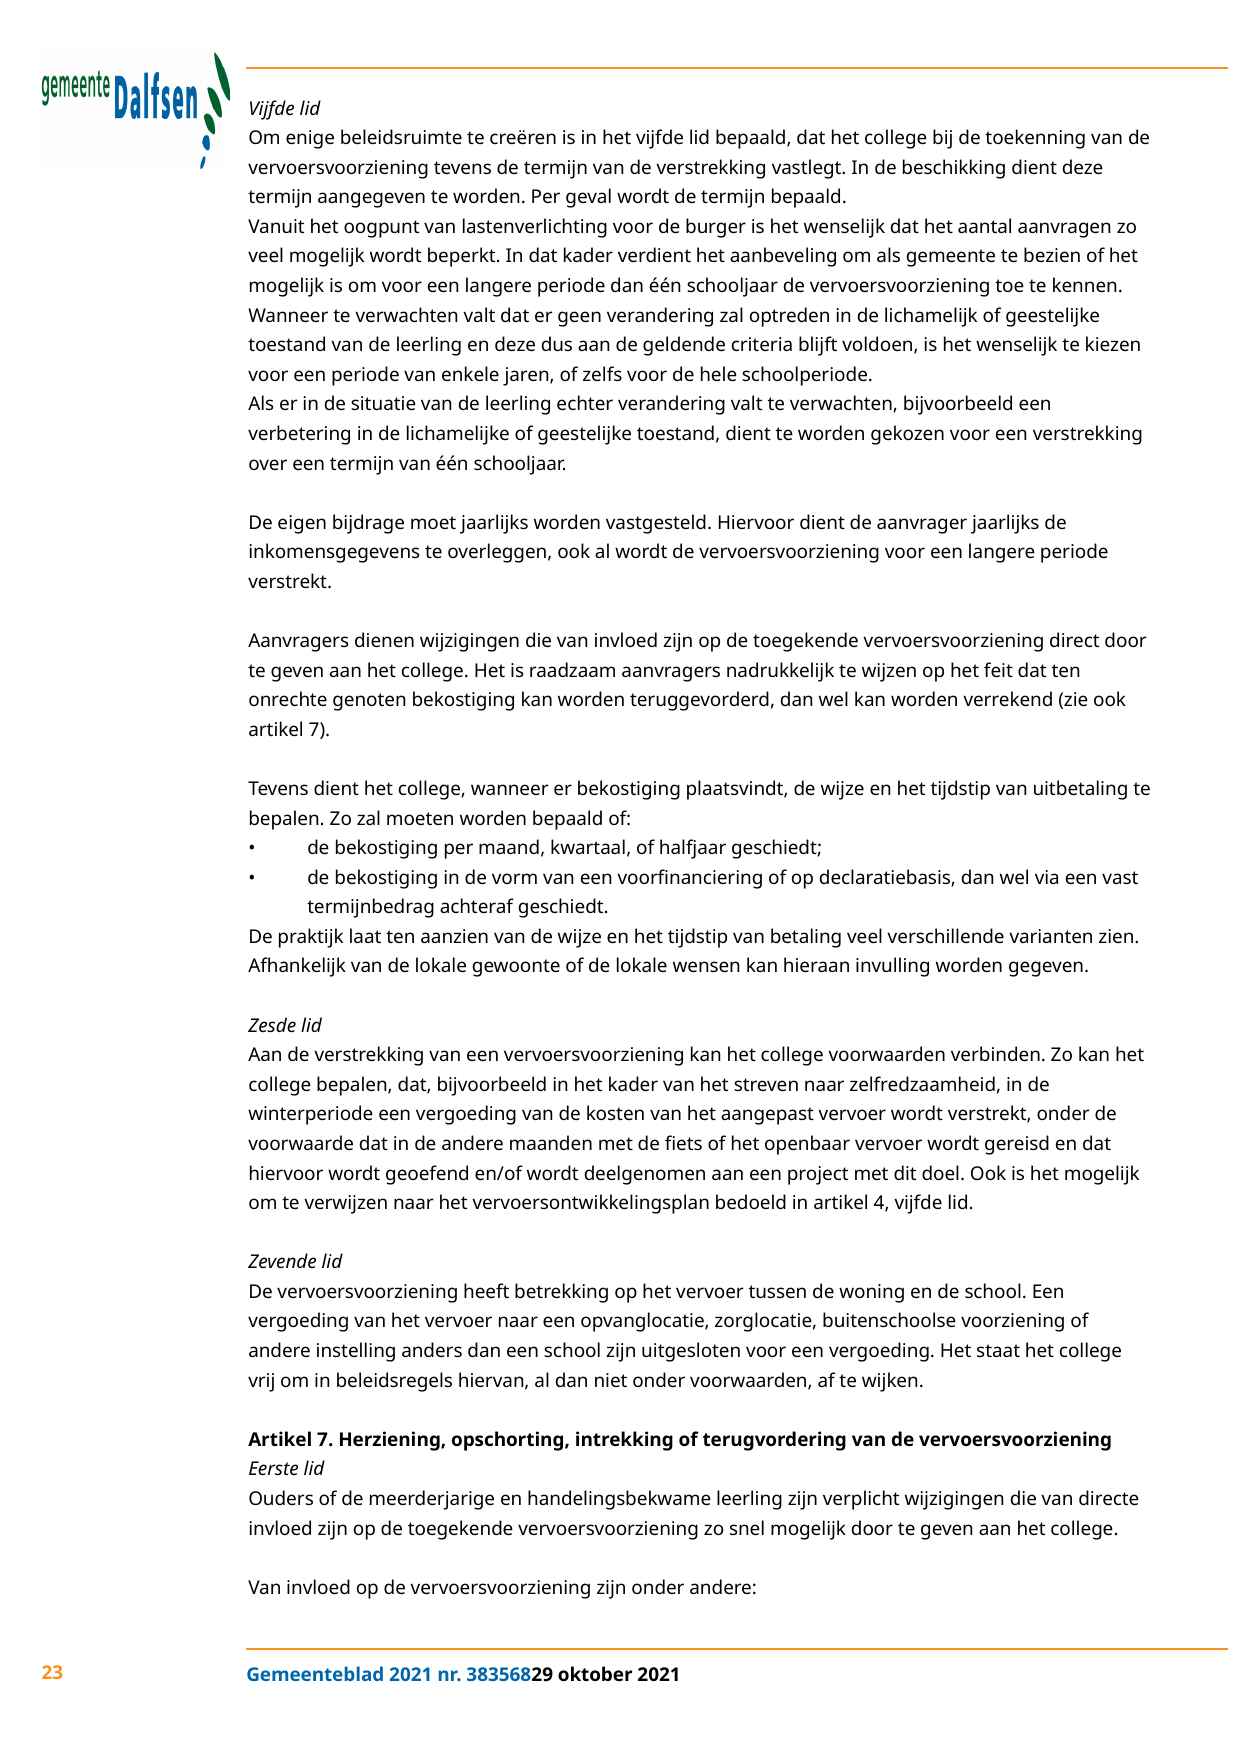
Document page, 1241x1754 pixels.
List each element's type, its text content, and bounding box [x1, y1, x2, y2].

list de bekostiging in de vorm van een voorfinanciering of op declaratiebasis, dan wel via een vast termijnbedrag achteraf geschiedt. [248, 864, 1152, 919]
text Ouders of de meerderjarige en handelingsbekwame leerling zijn verplicht wijzigingen die van directe invloed zijn op de toegekende vervoersvoorziening zo snel mogelijk door te geven aan het college. [248, 1485, 1152, 1541]
picture [41, 47, 231, 172]
list de bekostiging per maand, kwartaal, of halfjaar geschiedt; [248, 834, 1152, 860]
text Artikel 7. Herziening, opschorting, intrekking of terugvordering van de vervoersvoorziening [248, 1426, 1152, 1452]
text Zesde lid [248, 1012, 1152, 1038]
text Vanuit het oogpunt van lastenverlichting voor de burger is het wenselijk dat het aantal aanvragen zo veel mogelijk wordt beperkt. In dat kader verdient het aanbeveling om als gemeente te bezien of het mogelijk is om voor een langere periode dan één schooljaar de vervoersvoorziening toe te kennen. Wanneer te verwachten valt dat er geen verandering zal optreden in de lichamelijk of geestelijke toestand van de leerling en deze dus aan de geldende criteria blijft voldoen, is het wenselijk te kiezen voor een periode van enkele jaren, of zelfs voor de hele schoolperiode. [248, 213, 1152, 387]
text Tevens dient het college, wanneer er bekostiging plaatsvindt, de wijze en het tijdstip van uitbetaling te bepalen. Zo zal moeten worden bepaald of: [248, 775, 1152, 831]
text Aanvragers dienen wijzigingen die van invloed zijn op de toegekende vervoersvoorziening direct door te geven aan het college. Het is raadzaam aanvragers nadrukkelijk te wijzen op het feit dat ten onrechte genoten bekostiging kan worden teruggevorderd, dan wel kan worden verrekend (zie ook artikel 7). [248, 627, 1152, 742]
text Aan de verstrekking van een vervoersvoorziening kan het college voorwaarden verbinden. Zo kan het college bepalen, dat, bijvoorbeeld in het kader van het streven naar zelfredzaamheid, in de winterperiode een vergoeding van de kosten van het aangepast vervoer wordt verstrekt, onder de voorwaarde dat in de andere maanden met de fiets of het openbaar vervoer wordt gereisd en dat hiervoor wordt geoefend en/of wordt deelgenomen aan een project met dit doel. Ook is het mogelijk om te verwijzen naar het vervoersontwikkelingsplan bedoeld in artikel 4, vijfde lid. [248, 1041, 1152, 1215]
text Om enige beleidsruimte te creëren is in het vijfde lid bepaald, dat het college bij de toekenning van de vervoersvoorziening tevens de termijn van de verstrekking vastlegt. In de beschikking dient deze termijn aangegeven te worden. Per geval wordt de termijn bepaald. [248, 124, 1152, 209]
text De vervoersvoorziening heeft betrekking op het vervoer tussen de woning en de school. Een vergoeding van het vervoer naar een opvanglocatie, zorglocatie, buitenschoolse voorziening of andere instelling anders dan een school zijn uitgesloten voor een vergoeding. Het staat het college vrij om in beleidsregels hiervan, al dan niet onder voorwaarden, af te wijken. [248, 1278, 1152, 1393]
text Van invloed op de vervoersvoorziening zijn onder andere: [248, 1574, 1152, 1600]
text Vijfde lid [248, 95, 1152, 121]
text Zevende lid [248, 1248, 1152, 1274]
text De eigen bijdrage moet jaarlijks worden vastgesteld. Hiervoor dient de aanvrager jaarlijks de inkomensgegevens te overleggen, ook al wordt de vervoersvoorziening voor een langere periode verstrekt. [248, 509, 1152, 594]
text Als er in de situatie van de leerling echter verandering valt te verwachten, bijvoorbeeld een verbetering in de lichamelijke of geestelijke toestand, dient te worden gekozen voor een verstrekking over een termijn van één schooljaar. [248, 391, 1152, 476]
text Eerste lid [248, 1456, 1152, 1481]
text De praktijk laat ten aanzien van de wijze en het tijdstip van betaling veel verschillende varianten zien. Afhankelijk van de lokale gewoonte of de lokale wensen kan hieraan invulling worden gegeven. [248, 923, 1152, 978]
